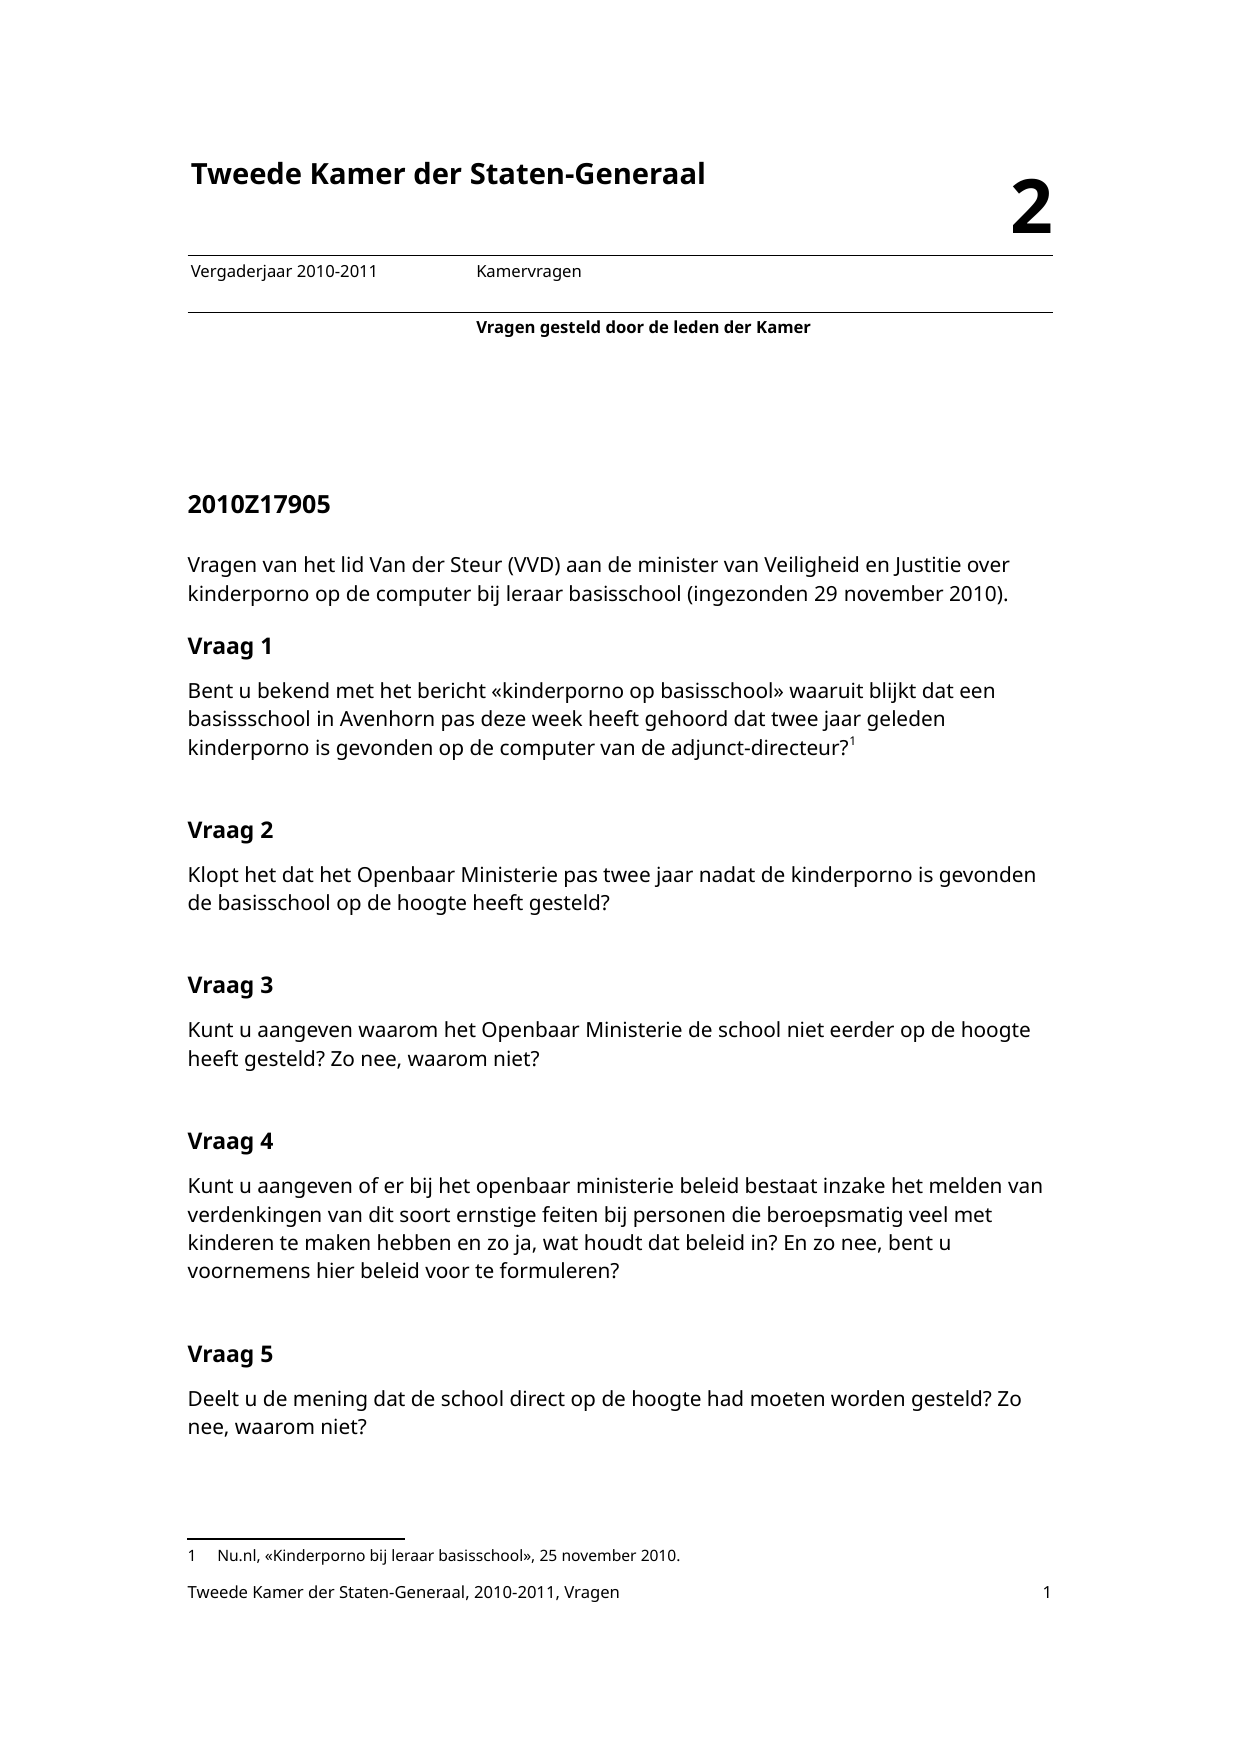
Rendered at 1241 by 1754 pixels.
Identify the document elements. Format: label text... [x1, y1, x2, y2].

table_cell Kamervragen [473, 256, 1053, 312]
subtitle Vraag 5 [187, 1337, 1053, 1369]
table_header Tweede Kamer der Staten-Generaal [188, 150, 879, 255]
table_header 2 [880, 150, 1053, 255]
text Deelt u de mening dat de school direct op de hoogte had moeten worden gesteld? Zo nee, waarom niet? [187, 1384, 1053, 1441]
text Klopt het dat het Openbaar Ministerie pas twee jaar nadat de kinderporno is gevonden de basisschool op de hoogte heeft gesteld? [187, 860, 1053, 917]
table_cell [188, 313, 473, 339]
subtitle Vraag 1 [187, 630, 1053, 661]
text 2010Z17905 [187, 487, 1053, 521]
text Nu.nl, «Kinderporno bij leraar basisschool», 25 november 2010. [187, 1538, 1053, 1566]
table_cell Vragen gesteld door de leden der Kamer [473, 313, 1053, 339]
subtitle Vraag 3 [187, 969, 1053, 1001]
subtitle Vraag 4 [187, 1125, 1053, 1156]
subtitle Vraag 2 [187, 814, 1053, 845]
table_cell Vergaderjaar 2010-2011 [188, 256, 473, 312]
text Kunt u aangeven of er bij het openbaar ministerie beleid bestaat inzake het melden van verdenkingen van dit soort ernstige feiten bij personen die beroepsmatig veel met kinderen te maken hebben en zo ja, wat houdt dat beleid in? En zo nee, bent u voornemens hier beleid voor te formuleren? [187, 1171, 1053, 1285]
text Vragen van het lid Van der Steur (VVD) aan de minister van Veiligheid en Justitie over kinderporno op de computer bij leraar basisschool (ingezonden 29 november 2010). [187, 550, 1053, 607]
text Kunt u aangeven waarom het Openbaar Ministerie de school niet eerder op de hoogte heeft gesteld? Zo nee, waarom niet? [187, 1016, 1053, 1072]
text Bent u bekend met het bericht «kinderporno op basisschool» waaruit blijkt dat een basissschool in Avenhorn pas deze week heeft gehoord dat twee jaar geleden kinderporno is gevonden op de computer van de adjunct-directeur? [187, 676, 1053, 761]
